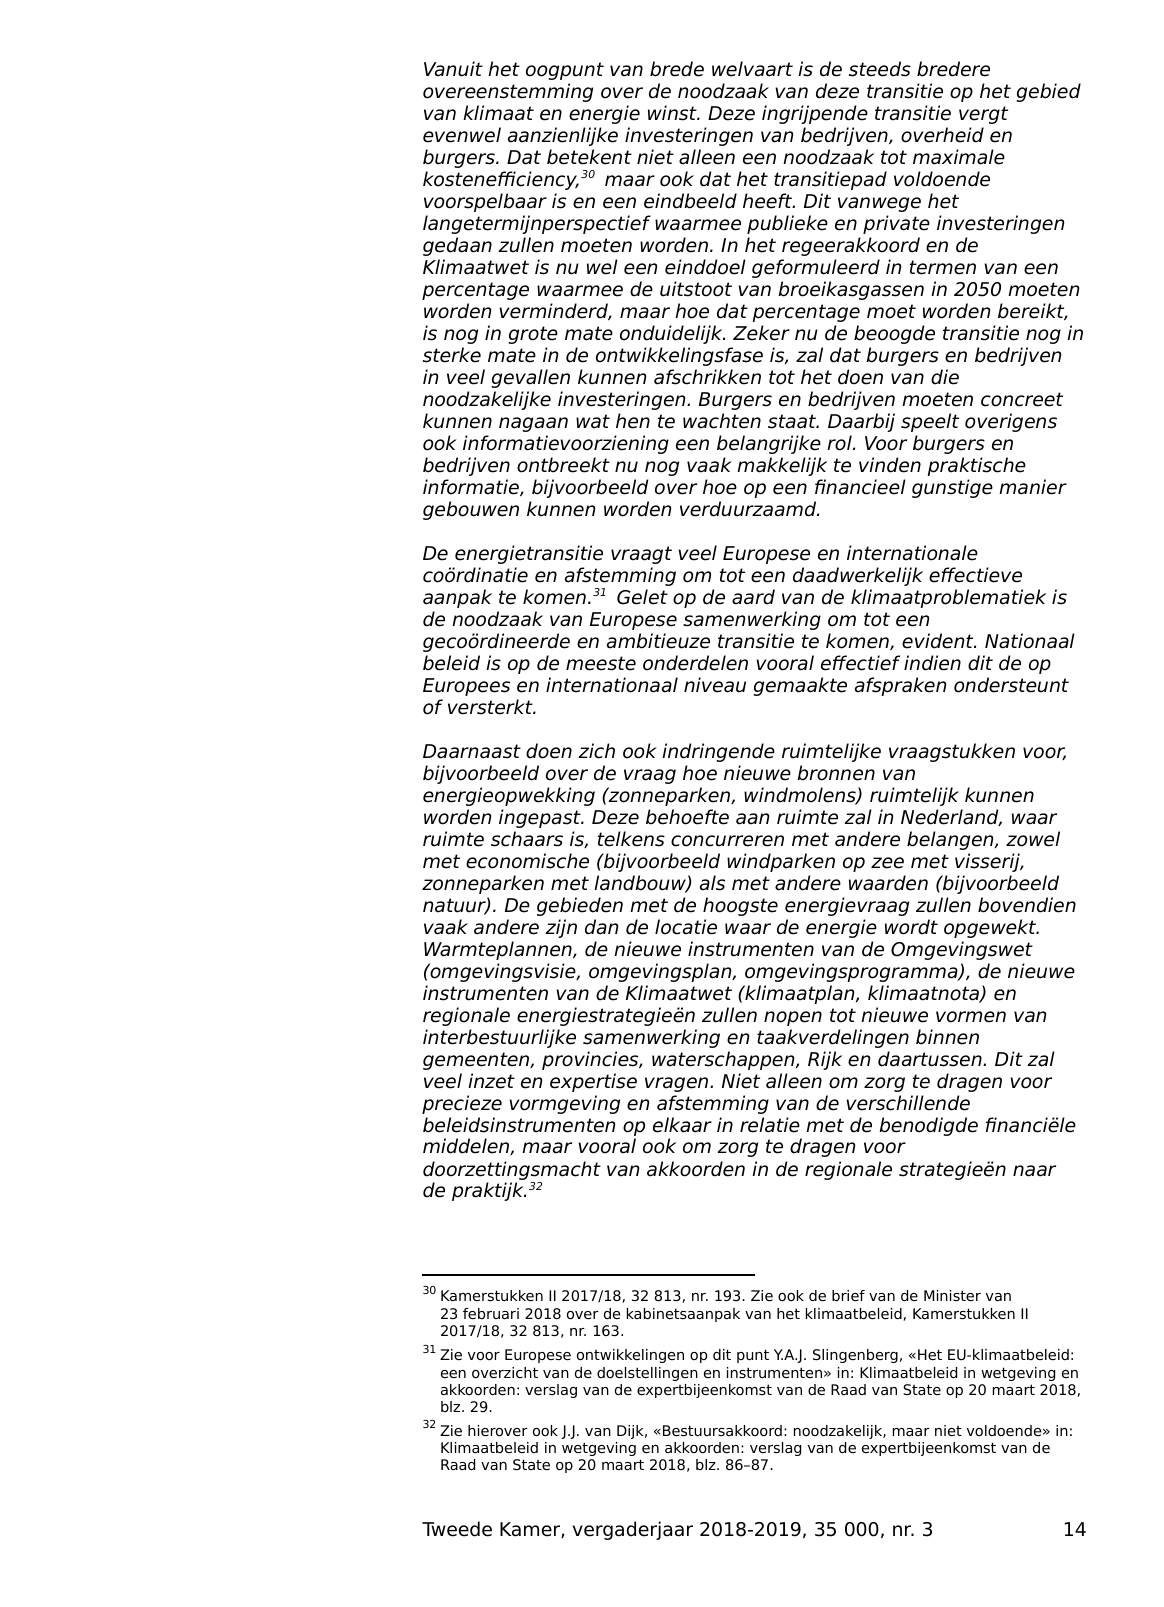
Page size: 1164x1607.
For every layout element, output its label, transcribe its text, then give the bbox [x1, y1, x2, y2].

text Vanuit het oogpunt van brede welvaart is de steeds bredere overeenstemming over de noodzaak van deze transitie op het gebied van klimaat en energie winst. Deze ingrijpende transitie vergt evenwel aanzienlijke investeringen van bedrijven, overheid en burgers. Dat betekent niet alleen een noodzaak tot maximale kostenefficiency, maar ook dat het transitiepad voldoende voorspelbaar is en een eindbeeld heeft. Dit vanwege het langetermijnperspectief waarmee publieke en private investeringen gedaan zullen moeten worden. In het regeerakkoord en de Klimaatwet is nu wel een einddoel geformuleerd in termen van een percentage waarmee de uitstoot van broeikasgassen in 2050 moeten worden verminderd, maar hoe dat percentage moet worden bereikt, is nog in grote mate onduidelijk. Zeker nu de beoogde transitie nog in sterke mate in de ontwikkelingsfase is, zal dat burgers en bedrijven in veel gevallen kunnen afschrikken tot het doen van die noodzakelijke investeringen. Burgers en bedrijven moeten concreet kunnen nagaan wat hen te wachten staat. Daarbij speelt overigens ook informatievoorziening een belangrijke rol. Voor burgers en bedrijven ontbreekt nu nog vaak makkelijk te vinden praktische informatie, bijvoorbeeld over hoe op een financieel gunstige manier gebouwen kunnen worden verduurzaamd. [422, 59, 1087, 521]
text Kamerstukken II 2017/18, 32 813, nr. 193. Zie ook de brief van de Minister van 23 februari 2018 over de kabinetsaanpak van het klimaatbeleid, Kamerstukken II 2017/18, 32 813, nr. 163. [422, 1284, 1087, 1340]
text Daarnaast doen zich ook indringende ruimtelijke vraagstukken voor, bijvoorbeeld over de vraag hoe nieuwe bronnen van energieopwekking (zonneparken, windmolens) ruimtelijk kunnen worden ingepast. Deze behoefte aan ruimte zal in Nederland, waar ruimte schaars is, telkens concurreren met andere belangen, zowel met economische (bijvoorbeeld windparken op zee met visserij, zonneparken met landbouw) als met andere waarden (bijvoorbeeld natuur). De gebieden met de hoogste energievraag zullen bovendien vaak andere zijn dan de locatie waar de energie wordt opgewekt. Warmteplannen, de nieuwe instrumenten van de Omgevingswet (omgevingsvisie, omgevingsplan, omgevingsprogramma), de nieuwe instrumenten van de Klimaatwet (klimaatplan, klimaatnota) en regionale energiestrategieën zullen nopen tot nieuwe vormen van interbestuurlijke samenwerking en taakverdelingen binnen gemeenten, provincies, waterschappen, Rijk en daartussen. Dit zal veel inzet en expertise vragen. Niet alleen om zorg te dragen voor precieze vormgeving en afstemming van de verschillende beleidsinstrumenten op elkaar in relatie met de benodigde financiële middelen, maar vooral ook om zorg te dragen voor doorzettingsmacht van akkoorden in de regionale strategieën naar de praktijk. [422, 741, 1087, 1202]
text De energietransitie vraagt veel Europese en internationale coördinatie en afstemming om tot een daadwerkelijk effectieve aanpak te komen. Gelet op de aard van de klimaatproblematiek is de noodzaak van Europese samenwerking om tot een gecoördineerde en ambitieuze transitie te komen, evident. Nationaal beleid is op de meeste onderdelen vooral effectief indien dit de op Europees en internationaal niveau gemaakte afspraken ondersteunt of versterkt. [422, 543, 1087, 719]
text Zie hierover ook J.J. van Dijk, «Bestuursakkoord: noodzakelijk, maar niet voldoende» in: Klimaatbeleid in wetgeving en akkoorden: verslag van de expertbijeenkomst van de Raad van State op 20 maart 2018, blz. 86–87. [422, 1418, 1087, 1474]
text Zie voor Europese ontwikkelingen op dit punt Y.A.J. Slingenberg, «Het EU-klimaatbeleid: een overzicht van de doelstellingen en instrumenten» in: Klimaatbeleid in wetgeving en akkoorden: verslag van de expertbijeenkomst van de Raad van State op 20 maart 2018, blz. 29. [422, 1343, 1087, 1416]
